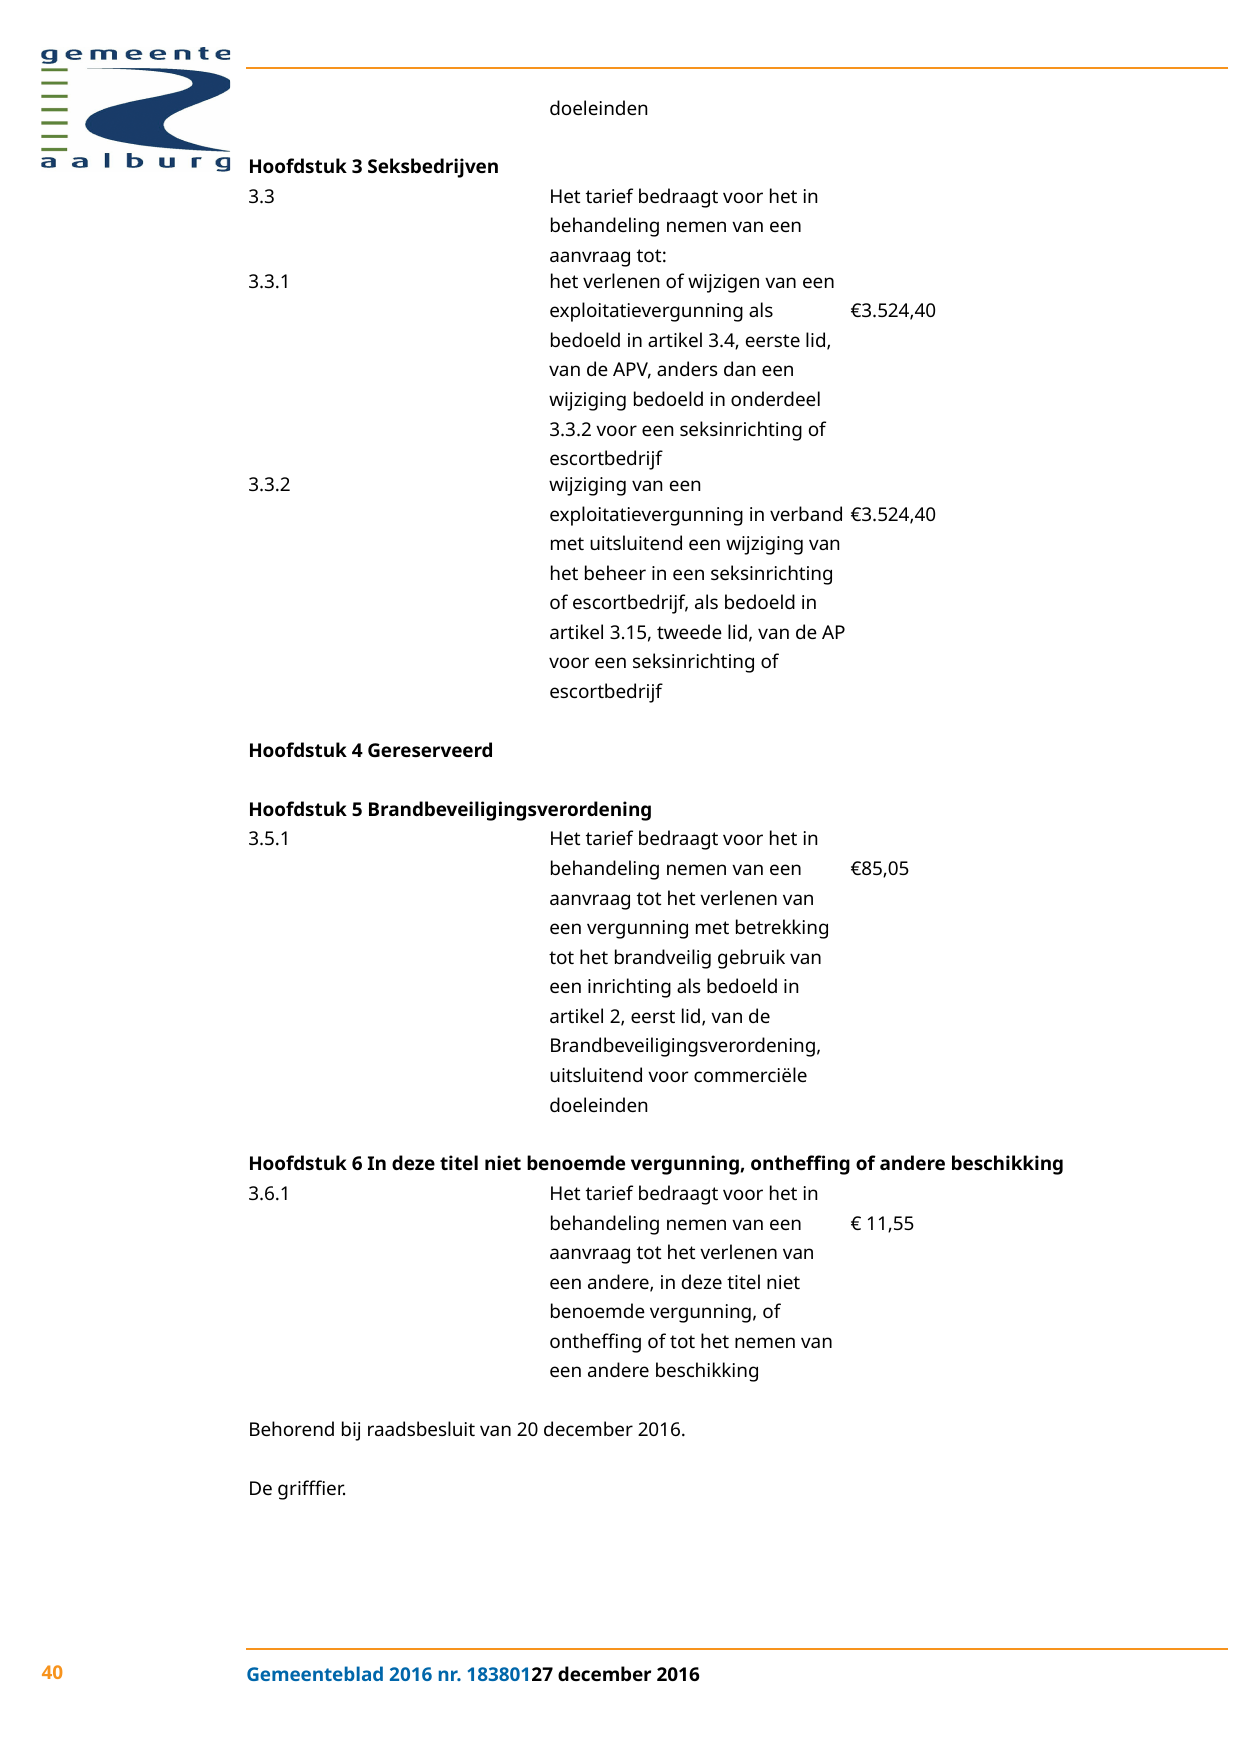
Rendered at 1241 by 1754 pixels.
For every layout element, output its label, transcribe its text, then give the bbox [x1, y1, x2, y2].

text Behorend bij raadsbesluit van 20 december 2016. [248, 1416, 1152, 1442]
table_header [850, 95, 1152, 121]
text De grifffier. [248, 1475, 1152, 1501]
text Hoofdstuk 5 Brandbeveiligingsverordening [248, 796, 1152, 822]
table_cell €3.524,40 [850, 471, 1152, 704]
table_header 3.5.1 [248, 826, 549, 1118]
table_cell het verlenen of wijzigen van een exploitatievergunning als bedoeld in artikel 3.4, eerste lid, van de APV, anders dan een wijziging bedoeld in onderdeel 3.3.2 voor een seksinrichting of escortbedrijf [549, 268, 850, 471]
table_cell wijziging van een exploitatievergunning in verband met uitsluitend een wijziging van het beheer in een seksinrichting of escortbedrijf, als bedoeld in artikel 3.15, tweede lid, van de AP voor een seksinrichting of escortbedrijf [549, 471, 850, 704]
table_cell 3.3.2 [248, 471, 549, 704]
table_header Het tarief bedraagt voor het in behandeling nemen van een aanvraag tot: [549, 183, 850, 268]
table_cell 3.3.1 [248, 268, 549, 471]
text Hoofdstuk 4 Gereserveerd [248, 737, 1152, 762]
text Hoofdstuk 3 Seksbedrijven [248, 153, 1152, 179]
table_header € 11,55 [850, 1180, 1152, 1383]
table_header €85,05 [850, 826, 1152, 1118]
picture [41, 47, 231, 172]
table_cell €3.524,40 [850, 268, 1152, 471]
table_header 3.6.1 [248, 1180, 549, 1383]
text Hoofdstuk 6 In deze titel niet benoemde vergunning, ontheffing of andere beschikking [248, 1150, 1152, 1176]
table_header Het tarief bedraagt voor het in behandeling nemen van een aanvraag tot het verlenen van een andere, in deze titel niet benoemde vergunning, of ontheffing of tot het nemen van een andere beschikking [549, 1180, 850, 1383]
table_header [248, 95, 549, 121]
table_header doeleinden [549, 95, 850, 121]
table_header Het tarief bedraagt voor het in behandeling nemen van een aanvraag tot het verlenen van een vergunning met betrekking tot het brandveilig gebruik van een inrichting als bedoeld in artikel 2, eerst lid, van de Brandbeveiligingsverordening, uitsluitend voor commerciële doeleinden [549, 826, 850, 1118]
table_header 3.3 [248, 183, 549, 268]
